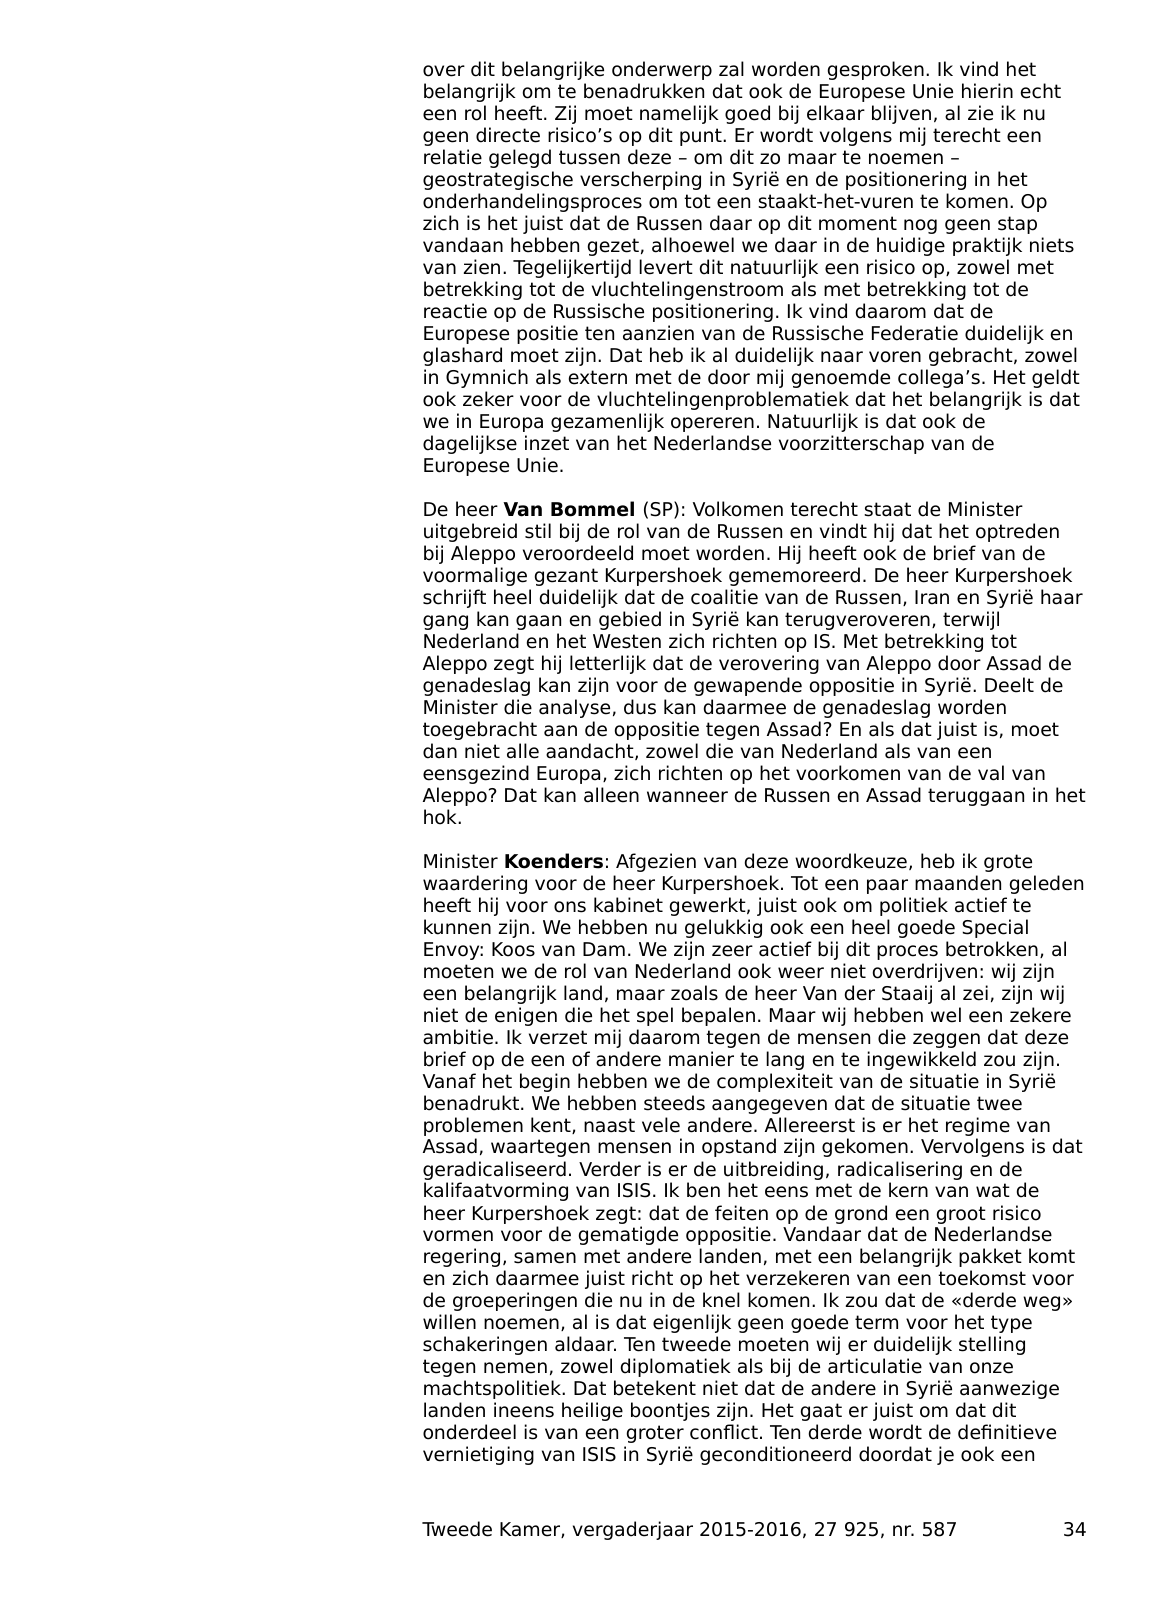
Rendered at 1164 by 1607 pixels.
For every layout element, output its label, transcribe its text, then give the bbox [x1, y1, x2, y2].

text over dit belangrijke onderwerp zal worden gesproken. Ik vind het belangrijk om te benadrukken dat ook de Europese Unie hierin echt een rol heeft. Zij moet namelijk goed bij elkaar blijven, al zie ik nu geen directe risico’s op dit punt. Er wordt volgens mij terecht een relatie gelegd tussen deze – om dit zo maar te noemen – geostrategische verscherping in Syrië en de positionering in het onderhandelingsproces om tot een staakt-het-vuren te komen. Op zich is het juist dat de Russen daar op dit moment nog geen stap vandaan hebben gezet, alhoewel we daar in de huidige praktijk niets van zien. Tegelijkertijd levert dit natuurlijk een risico op, zowel met betrekking tot de vluchtelingenstroom als met betrekking tot de reactie op de Russische positionering. Ik vind daarom dat de Europese positie ten aanzien van de Russische Federatie duidelijk en glashard moet zijn. Dat heb ik al duidelijk naar voren gebracht, zowel in Gymnich als extern met de door mij genoemde collega’s. Het geldt ook zeker voor de vluchtelingenproblematiek dat het belangrijk is dat we in Europa gezamenlijk opereren. Natuurlijk is dat ook de dagelijkse inzet van het Nederlandse voorzitterschap van de Europese Unie. [422, 59, 1087, 477]
text De heer Van Bommel (SP): Volkomen terecht staat de Minister uitgebreid stil bij de rol van de Russen en vindt hij dat het optreden bij Aleppo veroordeeld moet worden. Hij heeft ook de brief van de voormalige gezant Kurpershoek gememoreerd. De heer Kurpershoek schrijft heel duidelijk dat de coalitie van de Russen, Iran en Syrië haar gang kan gaan en gebied in Syrië kan terugveroveren, terwijl Nederland en het Westen zich richten op IS. Met betrekking tot Aleppo zegt hij letterlijk dat de verovering van Aleppo door Assad de genadeslag kan zijn voor de gewapende oppositie in Syrië. Deelt de Minister die analyse, dus kan daarmee de genadeslag worden toegebracht aan de oppositie tegen Assad? En als dat juist is, moet dan niet alle aandacht, zowel die van Nederland als van een eensgezind Europa, zich richten op het voorkomen van de val van Aleppo? Dat kan alleen wanneer de Russen en Assad teruggaan in het hok. [422, 499, 1087, 828]
text Minister Koenders: Afgezien van deze woordkeuze, heb ik grote waardering voor de heer Kurpershoek. Tot een paar maanden geleden heeft hij voor ons kabinet gewerkt, juist ook om politiek actief te kunnen zijn. We hebben nu gelukkig ook een heel goede Special Envoy: Koos van Dam. We zijn zeer actief bij dit proces betrokken, al moeten we de rol van Nederland ook weer niet overdrijven: wij zijn een belangrijk land, maar zoals de heer Van der Staaij al zei, zijn wij niet de enigen die het spel bepalen. Maar wij hebben wel een zekere ambitie. Ik verzet mij daarom tegen de mensen die zeggen dat deze brief op de een of andere manier te lang en te ingewikkeld zou zijn. Vanaf het begin hebben we de complexiteit van de situatie in Syrië benadrukt. We hebben steeds aangegeven dat de situatie twee problemen kent, naast vele andere. Allereerst is er het regime van Assad, waartegen mensen in opstand zijn gekomen. Vervolgens is dat geradicaliseerd. Verder is er de uitbreiding, radicalisering en de kalifaatvorming van ISIS. Ik ben het eens met de kern van wat de heer Kurpershoek zegt: dat de feiten op de grond een groot risico vormen voor de gematigde oppositie. Vandaar dat de Nederlandse regering, samen met andere landen, met een belangrijk pakket komt en zich daarmee juist richt op het verzekeren van een toekomst voor de groeperingen die nu in de knel komen. Ik zou dat de «derde weg» willen noemen, al is dat eigenlijk geen goede term voor het type schakeringen aldaar. Ten tweede moeten wij er duidelijk stelling tegen nemen, zowel diplomatiek als bij de articulatie van onze machtspolitiek. Dat betekent niet dat de andere in Syrië aanwezige landen ineens heilige boontjes zijn. Het gaat er juist om dat dit onderdeel is van een groter conflict. Ten derde wordt de definitieve vernietiging van ISIS in Syrië geconditioneerd doordat je ook een [422, 851, 1087, 1466]
